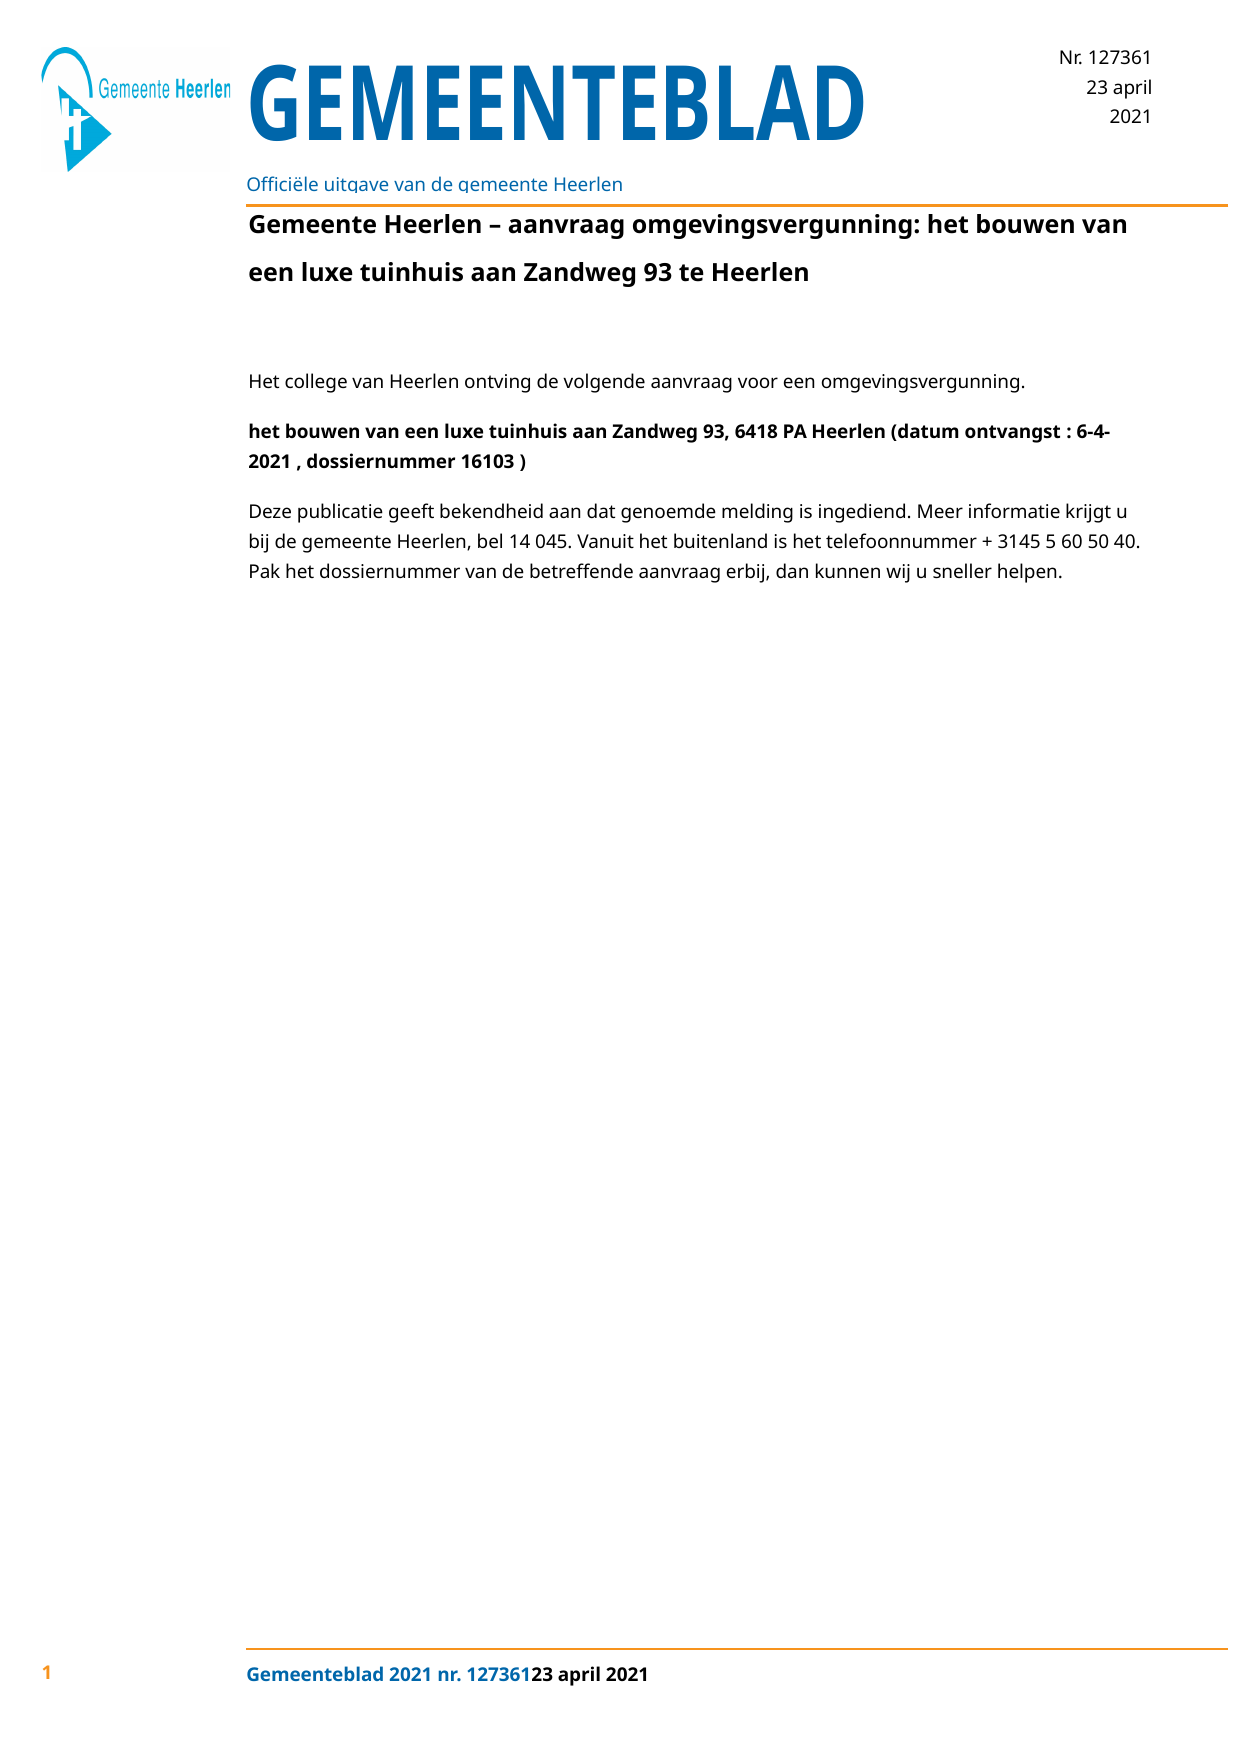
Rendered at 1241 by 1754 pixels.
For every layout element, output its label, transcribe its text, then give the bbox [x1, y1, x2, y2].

text Het college van Heerlen ontving de volgende aanvraag voor een omgevingsvergunning. [248, 368, 1152, 394]
picture [41, 47, 59, 70]
text het bouwen van een luxe tuinhuis aan Zandweg 93, 6418 PA Heerlen (datum ontvangst : 6-4-2021 , dossiernummer 16103 ) [248, 419, 1152, 474]
text Gemeente Heerlen – aanvraag omgevingsvergunning: het bouwen van een luxe tuinhuis aan Zandweg 93 te Heerlen [248, 207, 1152, 288]
picture [41, 47, 231, 172]
text Deze publicatie geeft bekendheid aan dat genoemde melding is ingediend. Meer informatie krijgt u bij de gemeente Heerlen, bel 14 045. Vanuit het buitenland is het telefoonnummer + 3145 5 60 50 40. Pak het dossiernummer van de betreffende aanvraag erbij, dan kunnen wij u sneller helpen. [248, 499, 1152, 584]
